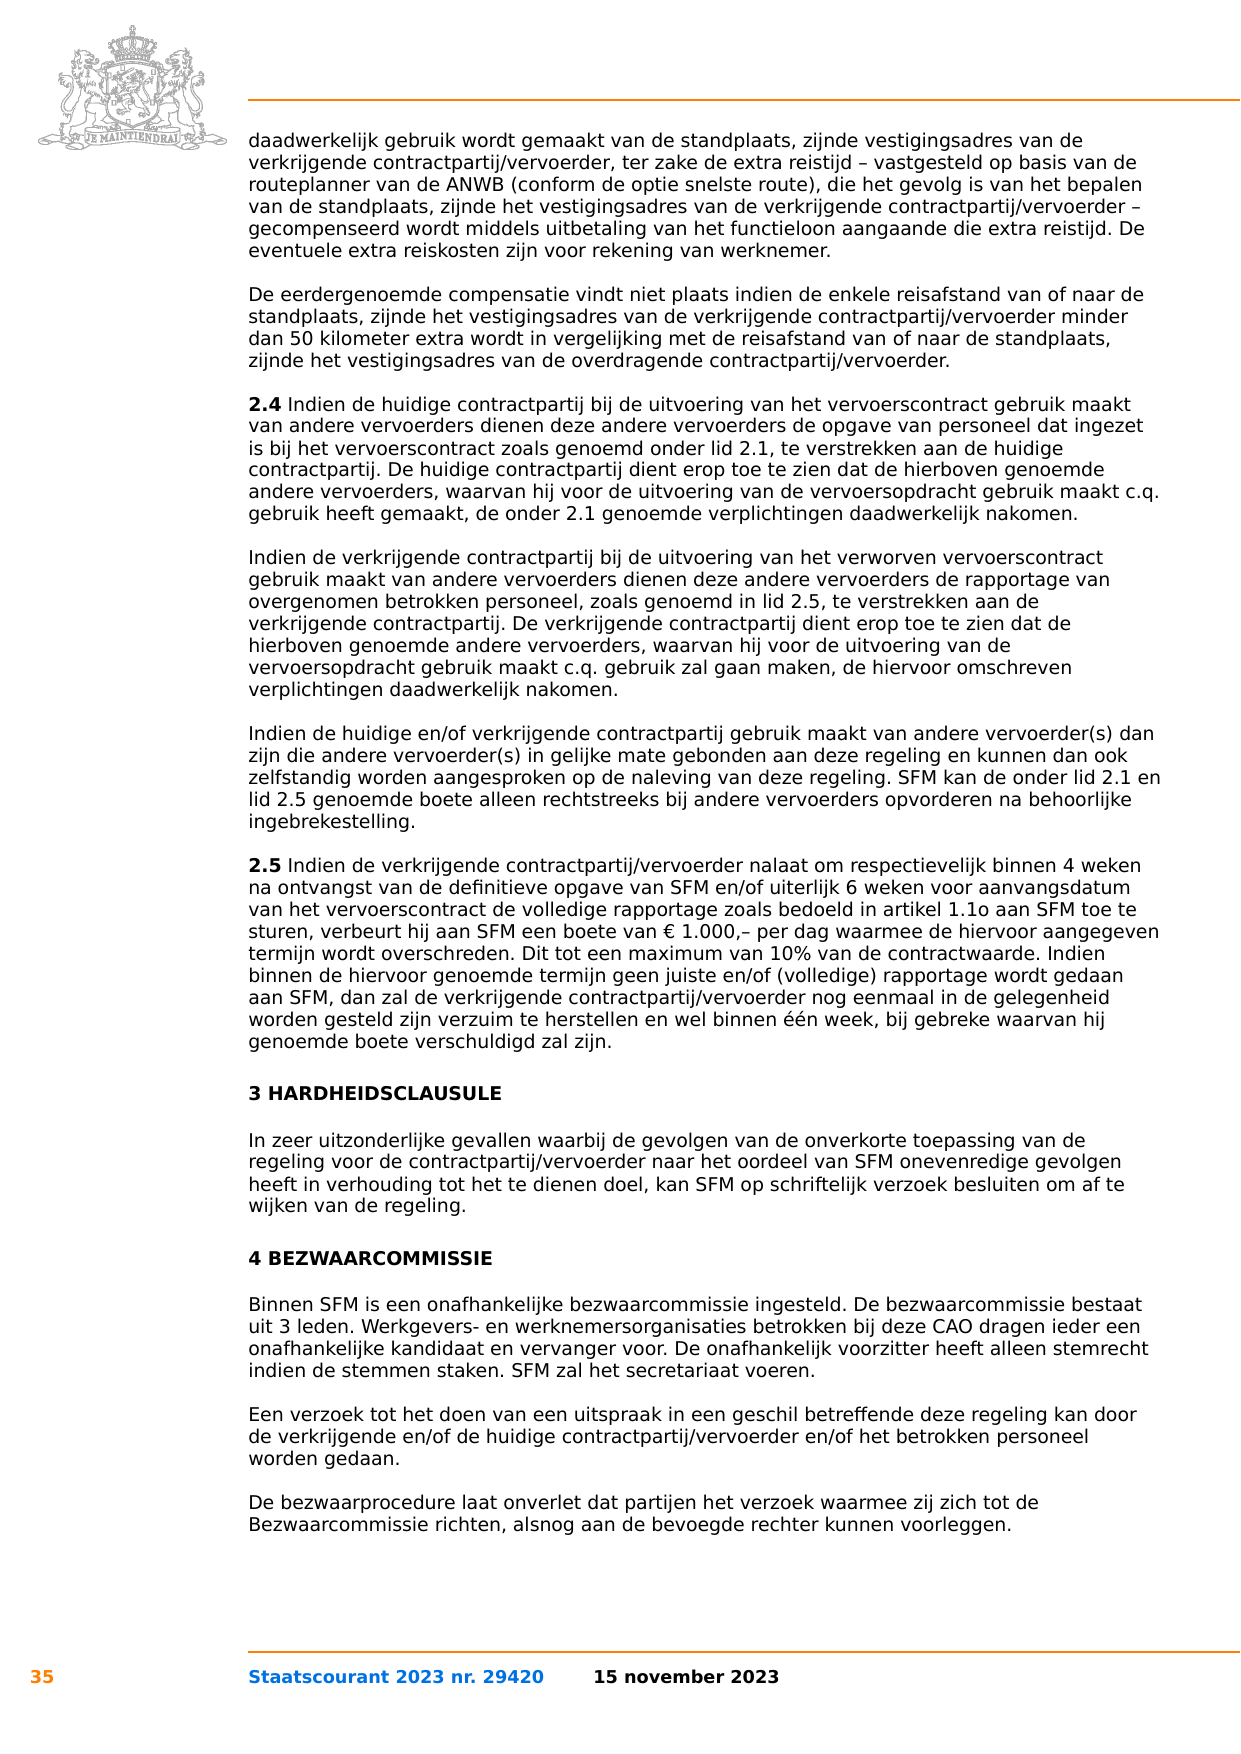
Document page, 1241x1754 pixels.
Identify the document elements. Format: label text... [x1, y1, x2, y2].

subtitle 3 HARDHEIDSCLAUSULE [248, 1082, 1163, 1104]
text daadwerkelijk gebruik wordt gemaakt van de standplaats, zijnde vestigingsadres van de verkrijgende contractpartij/vervoerder, ter zake de extra reistijd – vastgesteld op basis van de routeplanner van de ANWB (conform de optie snelste route), die het gevolg is van het bepalen van de standplaats, zijnde het vestigingsadres van de verkrijgende contractpartij/vervoerder – gecompenseerd wordt middels uitbetaling van het functieloon aangaande die extra reistijd. De eventuele extra reiskosten zijn voor rekening van werknemer. [248, 130, 1163, 262]
text 2.4 Indien de huidige contractpartij bij de uitvoering van het vervoerscontract gebruik maakt van andere vervoerders dienen deze andere vervoerders de opgave van personeel dat ingezet is bij het vervoerscontract zoals genoemd onder lid 2.1, te verstrekken aan de huidige contractpartij. De huidige contractpartij dient erop toe te zien dat de hierboven genoemde andere vervoerders, waarvan hij voor de uitvoering van de vervoersopdracht gebruik maakt c.q. gebruik heeft gemaakt, de onder 2.1 genoemde verplichtingen daadwerkelijk nakomen. [248, 393, 1163, 525]
text Een verzoek tot het doen van een uitspraak in een geschil betreffende deze regeling kan door de verkrijgende en/of de huidige contractpartij/vervoerder en/of het betrokken personeel worden gedaan. [248, 1404, 1163, 1470]
text Indien de huidige en/of verkrijgende contractpartij gebruik maakt van andere vervoerder(s) dan zijn die andere vervoerder(s) in gelijke mate gebonden aan deze regeling en kunnen dan ook zelfstandig worden aangesproken op de naleving van deze regeling. SFM kan de onder lid 2.1 en lid 2.5 genoemde boete alleen rechtstreeks bij andere vervoerders opvorderen na behoorlijke ingebrekestelling. [248, 723, 1163, 833]
text De eerdergenoemde compensatie vindt niet plaats indien de enkele reisafstand van of naar de standplaats, zijnde het vestigingsadres van de verkrijgende contractpartij/vervoerder minder dan 50 kilometer extra wordt in vergelijking met de reisafstand van of naar de standplaats, zijnde het vestigingsadres van de overdragende contractpartij/vervoerder. [248, 284, 1163, 372]
text Indien de verkrijgende contractpartij bij de uitvoering van het verworven vervoerscontract gebruik maakt van andere vervoerders dienen deze andere vervoerders de rapportage van overgenomen betrokken personeel, zoals genoemd in lid 2.5, te verstrekken aan de verkrijgende contractpartij. De verkrijgende contractpartij dient erop toe te zien dat de hierboven genoemde andere vervoerders, waarvan hij voor de uitvoering van de vervoersopdracht gebruik maakt c.q. gebruik zal gaan maken, de hiervoor omschreven verplichtingen daadwerkelijk nakomen. [248, 547, 1163, 701]
text In zeer uitzonderlijke gevallen waarbij de gevolgen van de onverkorte toepassing van de regeling voor de contractpartij/vervoerder naar het oordeel van SFM onevenredige gevolgen heeft in verhouding tot het te dienen doel, kan SFM op schriftelijk verzoek besluiten om af te wijken van de regeling. [248, 1129, 1163, 1217]
text Binnen SFM is een onafhankelijke bezwaarcommissie ingesteld. De bezwaarcommissie bestaat uit 3 leden. Werkgevers- en werknemersorganisaties betrokken bij deze CAO dragen ieder een onafhankelijke kandidaat en vervanger voor. De onafhankelijk voorzitter heeft alleen stemrecht indien de stemmen staken. SFM zal het secretariaat voeren. [248, 1294, 1163, 1382]
text De bezwaarprocedure laat onverlet dat partijen het verzoek waarmee zij zich tot de Bezwaarcommissie richten, alsnog aan de bevoegde rechter kunnen voorleggen. [248, 1492, 1163, 1536]
text 2.5 Indien de verkrijgende contractpartij/vervoerder nalaat om respectievelijk binnen 4 weken na ontvangst van de definitieve opgave van SFM en/of uiterlijk 6 weken voor aanvangsdatum van het vervoerscontract de volledige rapportage zoals bedoeld in artikel 1.1o aan SFM toe te sturen, verbeurt hij aan SFM een boete van € 1.000,– per dag waarmee de hiervoor aangegeven termijn wordt overschreden. Dit tot een maximum van 10% van de contractwaarde. Indien binnen de hiervoor genoemde termijn geen juiste en/of (volledige) rapportage wordt gedaan aan SFM, dan zal de verkrijgende contractpartij/vervoerder nog eenmaal in de gelegenheid worden gesteld zijn verzuim te herstellen en wel binnen één week, bij gebreke waarvan hij genoemde boete verschuldigd zal zijn. [248, 855, 1163, 1052]
subtitle 4 BEZWAARCOMMISSIE [248, 1247, 1163, 1269]
picture [38, 25, 227, 150]
